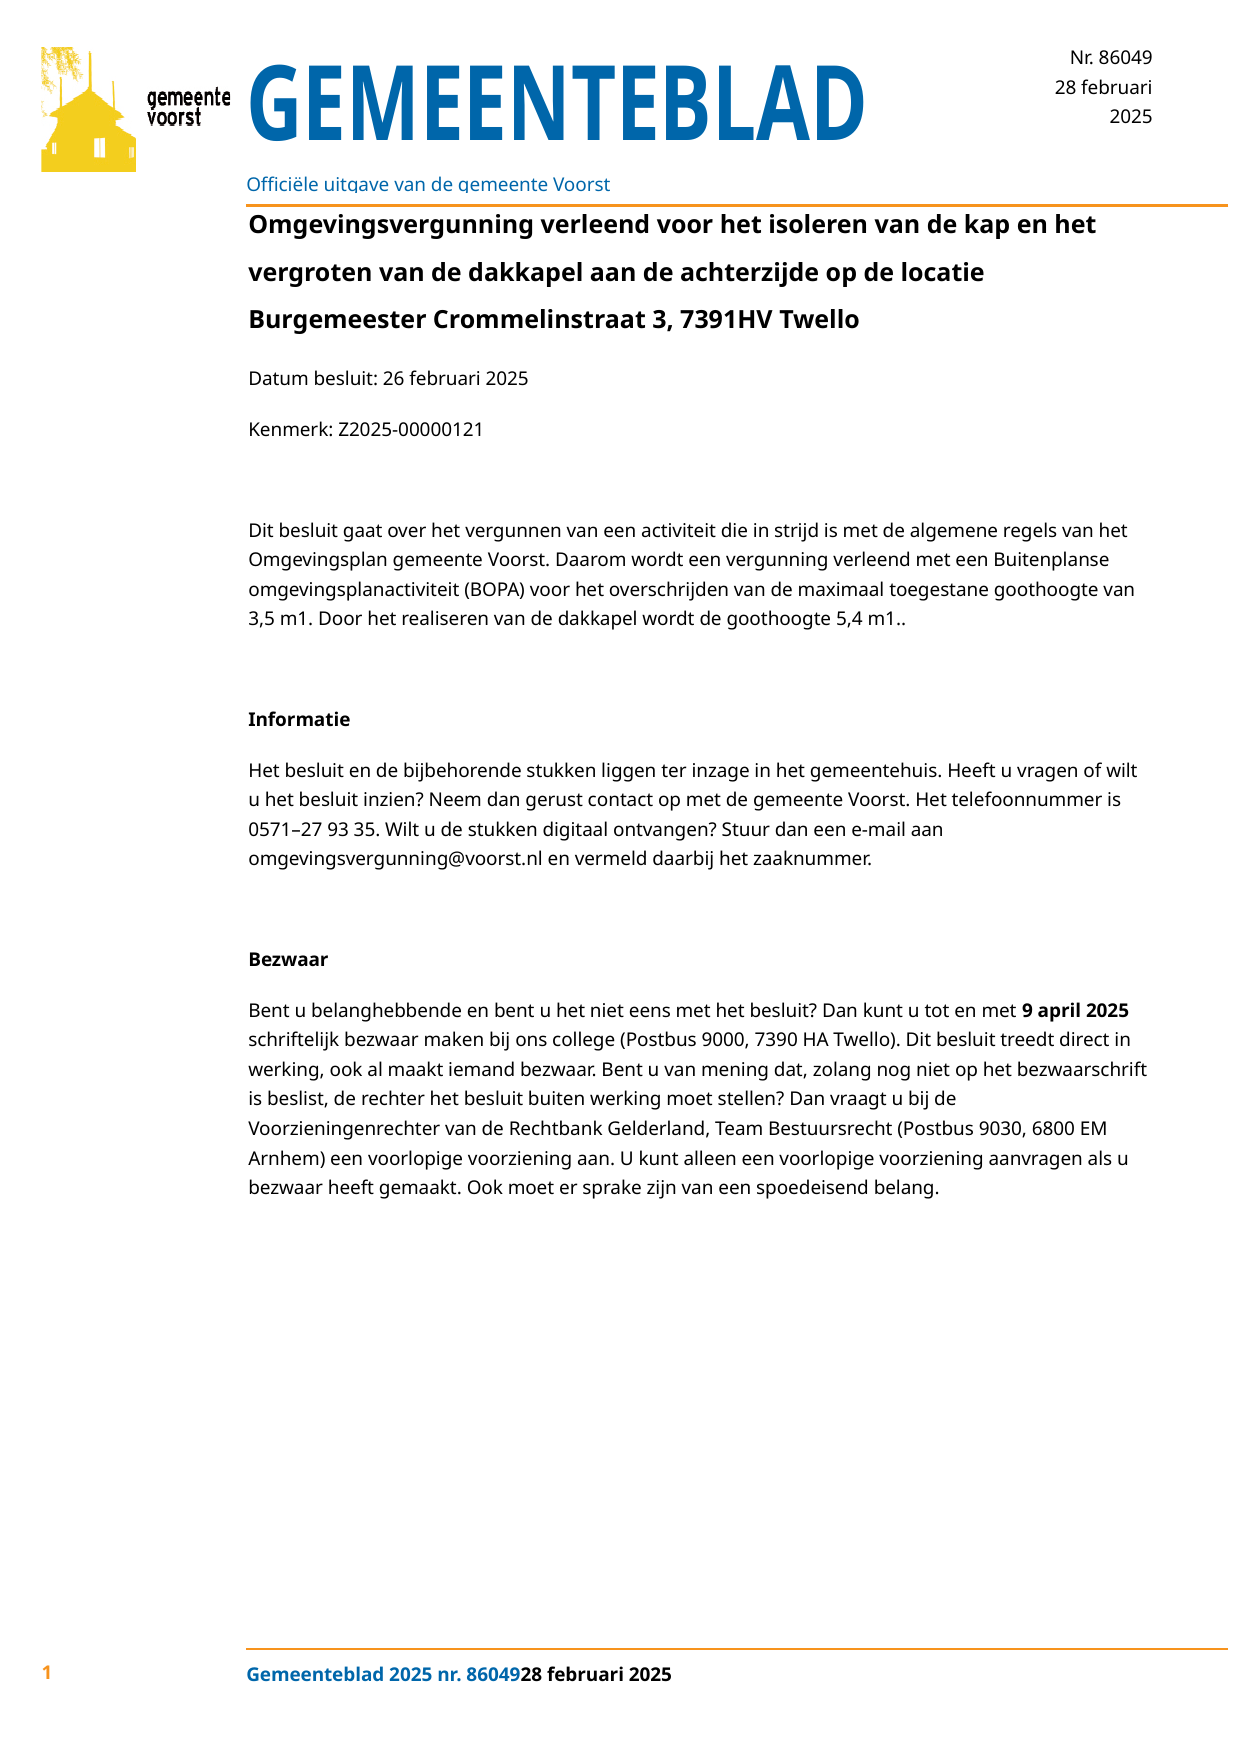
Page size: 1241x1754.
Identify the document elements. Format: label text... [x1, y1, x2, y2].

text Datum besluit: 26 februari 2025 [248, 366, 1152, 391]
text Omgevingsvergunning verleend voor het isoleren van de kap en het vergroten van de dakkapel aan de achterzijde op de locatie Burgemeester Crommelinstraat 3, 7391HV Twello [248, 207, 1152, 336]
picture [41, 47, 231, 172]
text Bezwaar [248, 946, 1152, 972]
text Kenmerk: Z2025-00000121 [248, 416, 1152, 442]
text Dit besluit gaat over het vergunnen van een activiteit die in strijd is met de algemene regels van het Omgevingsplan gemeente Voorst. Daarom wordt een vergunning verleend met een Buitenplanse omgevingsplanactiviteit (BOPA) voor het overschrijden van de maximaal toegestane goothoogte van 3,5 m1. Door het realiseren van de dakkapel wordt de goothoogte 5,4 m1.. [248, 517, 1152, 631]
text Bent u belanghebbende en bent u het niet eens met het besluit? Dan kunt u tot en met 9 april 2025 schriftelijk bezwaar maken bij ons college (Postbus 9000, 7390 HA Twello). Dit besluit treedt direct in werking, ook al maakt iemand bezwaar. Bent u van mening dat, zolang nog niet op het bezwaarschrift is beslist, de rechter het besluit buiten werking moet stellen? Dan vraagt u bij de Voorzieningenrechter van de Rechtbank Gelderland, Team Bestuursrecht (Postbus 9030, 6800 EM Arnhem) een voorlopige voorziening aan. U kunt alleen een voorlopige voorziening aanvragen als u bezwaar heeft gemaakt. Ook moet er sprake zijn van een spoedeisend belang. [248, 997, 1152, 1200]
text Het besluit en de bijbehorende stukken liggen ter inzage in het gemeentehuis. Heeft u vragen of wilt u het besluit inzien? Neem dan gerust contact op met de gemeente Voorst. Het telefoonnummer is 0571–27 93 35. Wilt u de stukken digitaal ontvangen? Stuur dan een e-mail aan omgevingsvergunning@voorst.nl en vermeld daarbij het zaaknummer. [248, 757, 1152, 871]
text Informatie [248, 706, 1152, 732]
